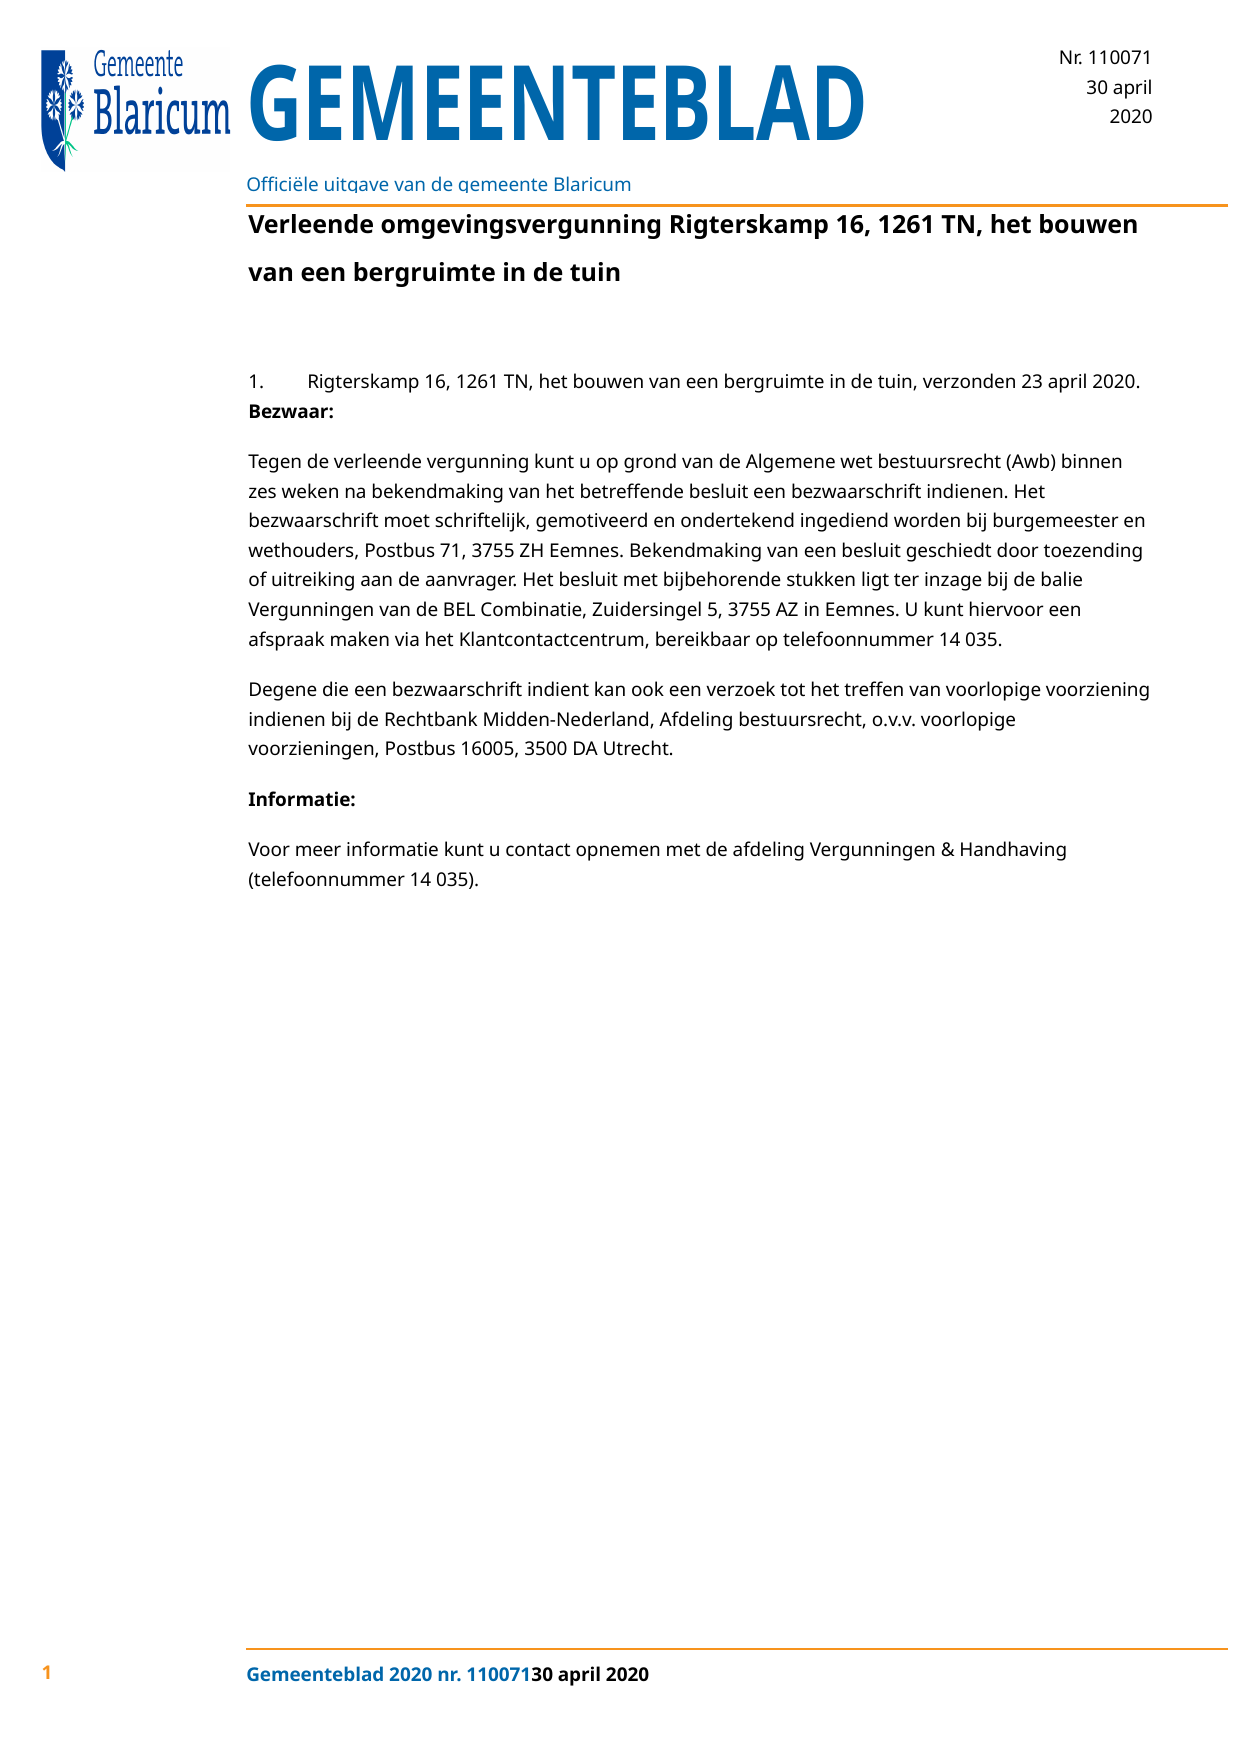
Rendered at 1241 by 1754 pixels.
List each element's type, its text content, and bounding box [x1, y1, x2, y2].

text Bezwaar: [248, 398, 1152, 424]
list Rigterskamp 16, 1261 TN, het bouwen van een bergruimte in de tuin, verzonden 23 april 2020. [248, 368, 1152, 394]
text Verleende omgevingsvergunning Rigterskamp 16, 1261 TN, het bouwen van een bergruimte in de tuin [248, 207, 1152, 288]
text Informatie: [248, 786, 1152, 812]
text Degene die een bezwaarschrift indient kan ook een verzoek tot het treffen van voorlopige voorziening indienen bij de Rechtbank Midden-Nederland, Afdeling bestuursrecht, o.v.v. voorlopige voorzieningen, Postbus 16005, 3500 DA Utrecht. [248, 676, 1152, 761]
text Tegen de verleende vergunning kunt u op grond van de Algemene wet bestuursrecht (Awb) binnen zes weken na bekendmaking van het betreffende besluit een bezwaarschrift indienen. Het bezwaarschrift moet schriftelijk, gemotiveerd en ondertekend ingediend worden bij burgemeester en wethouders, Postbus 71, 3755 ZH Eemnes. Bekendmaking van een besluit geschiedt door toezending of uitreiking aan de aanvrager. Het besluit met bijbehorende stukken ligt ter inzage bij de balie Vergunningen van de BEL Combinatie, Zuidersingel 5, 3755 AZ in Eemnes. U kunt hiervoor een afspraak maken via het Klantcontactcentrum, bereikbaar op telefoonnummer 14 035. [248, 448, 1152, 652]
text Voor meer informatie kunt u contact opnemen met de afdeling Vergunningen & Handhaving (telefoonnummer 14 035). [248, 836, 1152, 892]
picture [41, 47, 231, 172]
